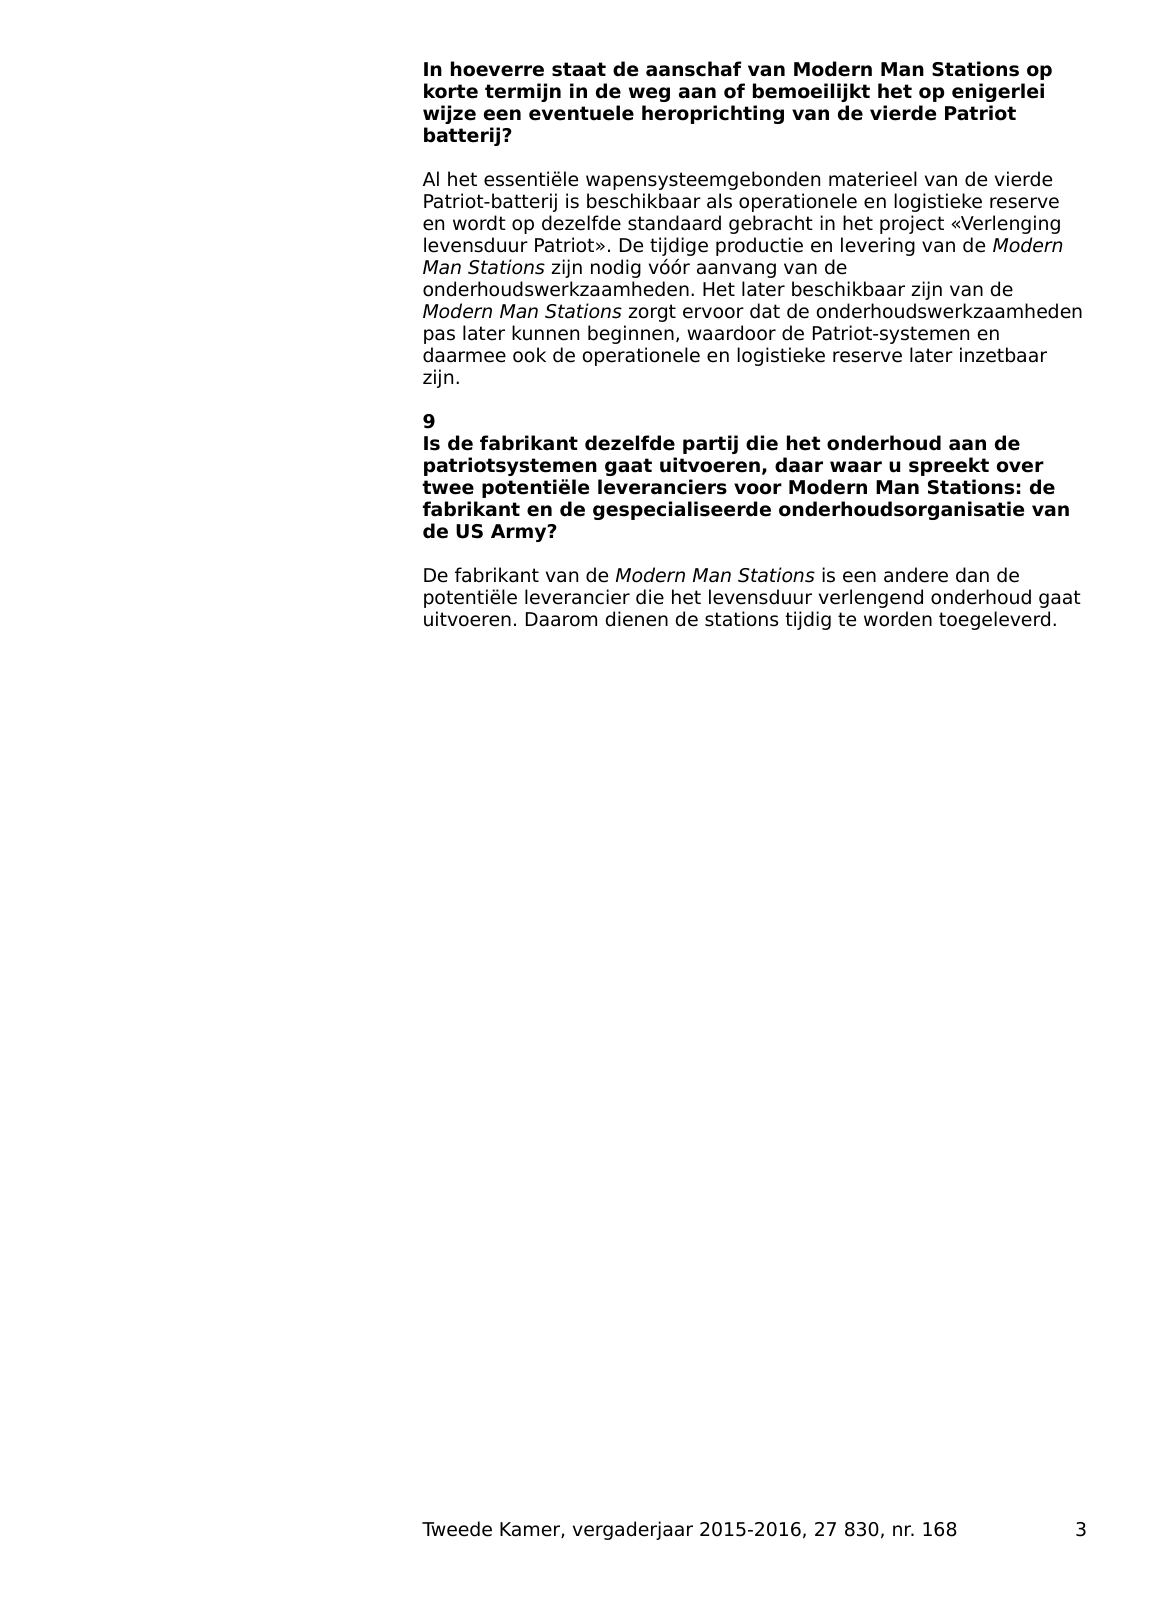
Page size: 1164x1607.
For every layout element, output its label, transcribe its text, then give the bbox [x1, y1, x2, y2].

text 9 [422, 411, 1087, 433]
text Is de fabrikant dezelfde partij die het onderhoud aan de patriotsystemen gaat uitvoeren, daar waar u spreekt over twee potentiële leveranciers voor Modern Man Stations: de fabrikant en de gespecialiseerde onderhoudsorganisatie van de US Army? [422, 433, 1087, 543]
text In hoeverre staat de aanschaf van Modern Man Stations op korte termijn in de weg aan of bemoeilijkt het op enigerlei wijze een eventuele heroprichting van de vierde Patriot batterij? [422, 59, 1087, 147]
text Al het essentiële wapensysteemgebonden materieel van de vierde Patriot-batterij is beschikbaar als operationele en logistieke reserve en wordt op dezelfde standaard gebracht in het project «Verlenging levensduur Patriot». De tijdige productie en levering van de Modern Man Stations zijn nodig vóór aanvang van de onderhoudswerkzaamheden. Het later beschikbaar zijn van de Modern Man Stations zorgt ervoor dat de onderhoudswerkzaamheden pas later kunnen beginnen, waardoor de Patriot-systemen en daarmee ook de operationele en logistieke reserve later inzetbaar zijn. [422, 169, 1087, 389]
text De fabrikant van de Modern Man Stations is een andere dan de potentiële leverancier die het levensduur verlengend onderhoud gaat uitvoeren. Daarom dienen de stations tijdig te worden toegeleverd. [422, 565, 1087, 631]
